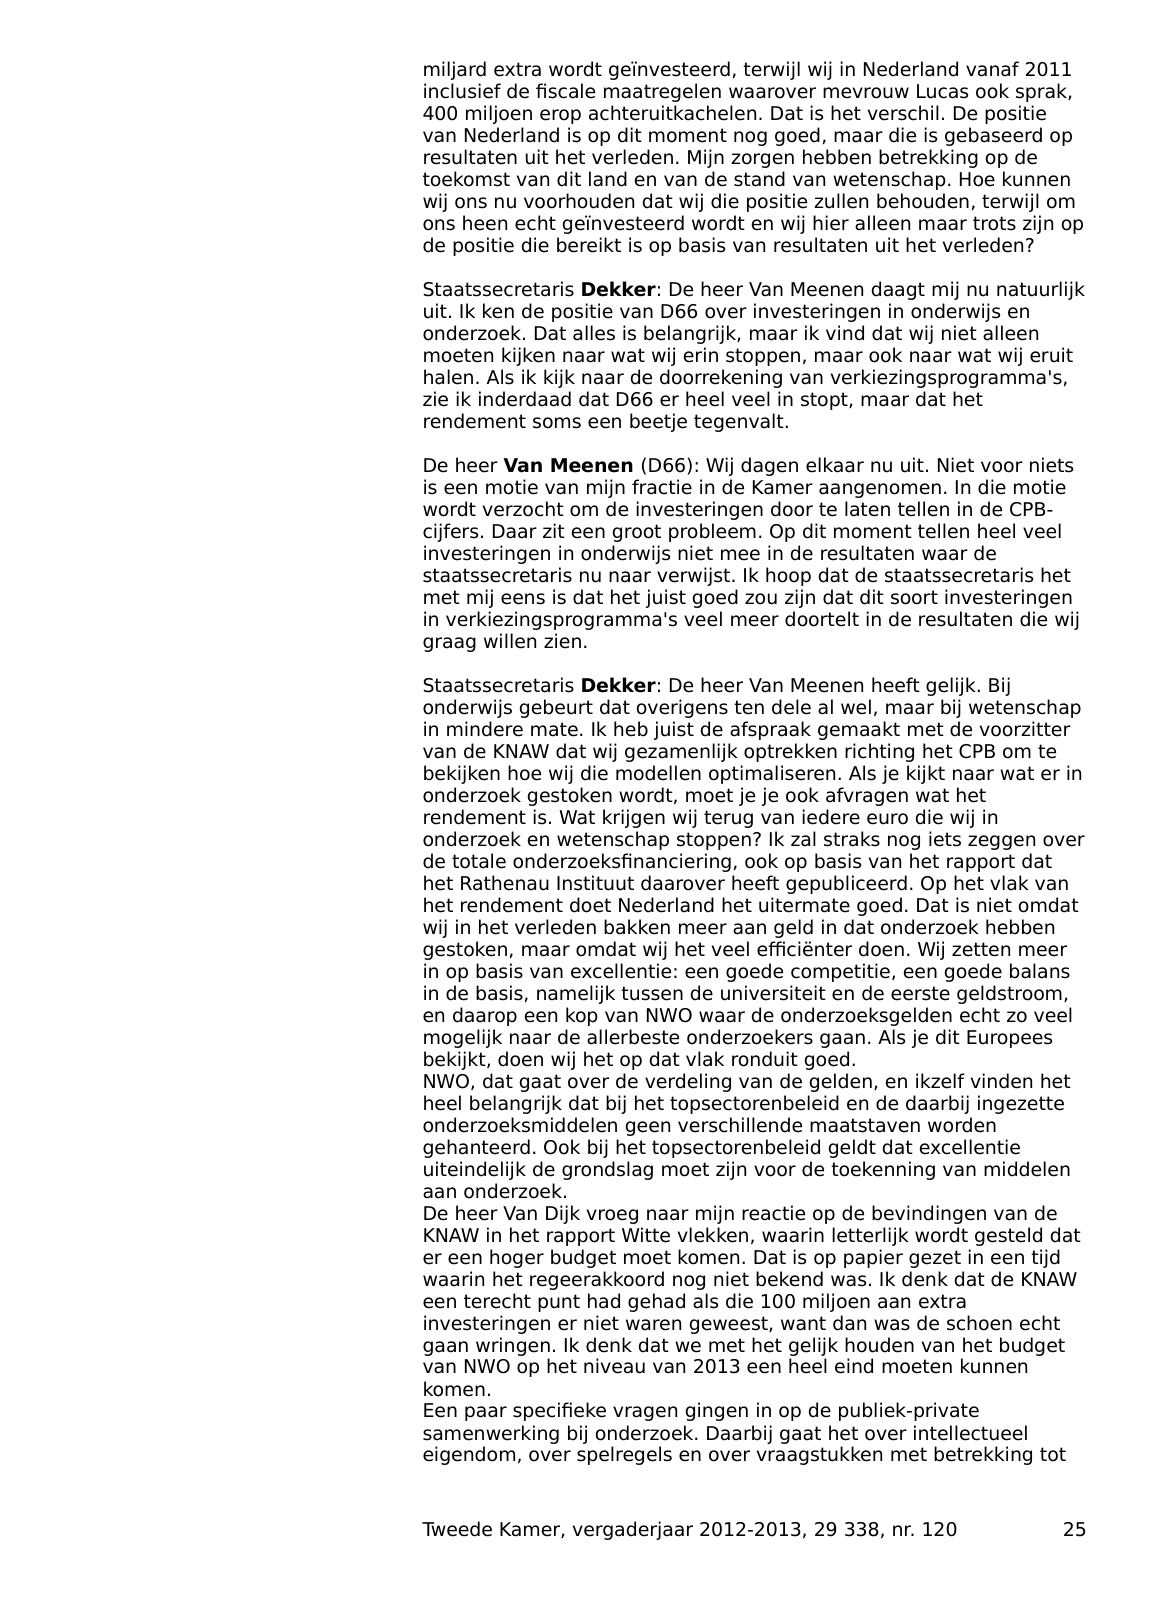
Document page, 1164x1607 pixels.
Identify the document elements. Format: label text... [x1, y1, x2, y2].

text Staatssecretaris Dekker: De heer Van Meenen daagt mij nu natuurlijk uit. Ik ken de positie van D66 over investeringen in onderwijs en onderzoek. Dat alles is belangrijk, maar ik vind dat wij niet alleen moeten kijken naar wat wij erin stoppen, maar ook naar wat wij eruit halen. Als ik kijk naar de doorrekening van verkiezingsprogramma's, zie ik inderdaad dat D66 er heel veel in stopt, maar dat het rendement soms een beetje tegenvalt. [422, 279, 1087, 433]
text Staatssecretaris Dekker: De heer Van Meenen heeft gelijk. Bij onderwijs gebeurt dat overigens ten dele al wel, maar bij wetenschap in mindere mate. Ik heb juist de afspraak gemaakt met de voorzitter van de KNAW dat wij gezamenlijk optrekken richting het CPB om te bekijken hoe wij die modellen optimaliseren. Als je kijkt naar wat er in onderzoek gestoken wordt, moet je je ook afvragen wat het rendement is. Wat krijgen wij terug van iedere euro die wij in onderzoek en wetenschap stoppen? Ik zal straks nog iets zeggen over de totale onderzoeksfinanciering, ook op basis van het rapport dat het Rathenau Instituut daarover heeft gepubliceerd. Op het vlak van het rendement doet Nederland het uitermate goed. Dat is niet omdat wij in het verleden bakken meer aan geld in dat onderzoek hebben gestoken, maar omdat wij het veel efficiënter doen. Wij zetten meer in op basis van excellentie: een goede competitie, een goede balans in de basis, namelijk tussen de universiteit en de eerste geldstroom, en daarop een kop van NWO waar de onderzoeksgelden echt zo veel mogelijk naar de allerbeste onderzoekers gaan. Als je dit Europees bekijkt, doen wij het op dat vlak ronduit goed. [422, 675, 1087, 1071]
text De heer Van Dijk vroeg naar mijn reactie op de bevindingen van de KNAW in het rapport Witte vlekken, waarin letterlijk wordt gesteld dat er een hoger budget moet komen. Dat is op papier gezet in een tijd waarin het regeerakkoord nog niet bekend was. Ik denk dat de KNAW een terecht punt had gehad als die 100 miljoen aan extra investeringen er niet waren geweest, want dan was de schoen echt gaan wringen. Ik denk dat we met het gelijk houden van het budget van NWO op het niveau van 2013 een heel eind moeten kunnen komen. [422, 1203, 1087, 1400]
text miljard extra wordt geïnvesteerd, terwijl wij in Nederland vanaf 2011 inclusief de fiscale maatregelen waarover mevrouw Lucas ook sprak, 400 miljoen erop achteruitkachelen. Dat is het verschil. De positie van Nederland is op dit moment nog goed, maar die is gebaseerd op resultaten uit het verleden. Mijn zorgen hebben betrekking op de toekomst van dit land en van de stand van wetenschap. Hoe kunnen wij ons nu voorhouden dat wij die positie zullen behouden, terwijl om ons heen echt geïnvesteerd wordt en wij hier alleen maar trots zijn op de positie die bereikt is op basis van resultaten uit het verleden? [422, 59, 1087, 257]
text Een paar specifieke vragen gingen in op de publiek-private samenwerking bij onderzoek. Daarbij gaat het over intellectueel eigendom, over spelregels en over vraagstukken met betrekking tot [422, 1400, 1087, 1466]
text De heer Van Meenen (D66): Wij dagen elkaar nu uit. Niet voor niets is een motie van mijn fractie in de Kamer aangenomen. In die motie wordt verzocht om de investeringen door te laten tellen in de CPB-cijfers. Daar zit een groot probleem. Op dit moment tellen heel veel investeringen in onderwijs niet mee in de resultaten waar de staatssecretaris nu naar verwijst. Ik hoop dat de staatssecretaris het met mij eens is dat het juist goed zou zijn dat dit soort investeringen in verkiezingsprogramma's veel meer doortelt in de resultaten die wij graag willen zien. [422, 455, 1087, 653]
text NWO, dat gaat over de verdeling van de gelden, en ikzelf vinden het heel belangrijk dat bij het topsectorenbeleid en de daarbij ingezette onderzoeksmiddelen geen verschillende maatstaven worden gehanteerd. Ook bij het topsectorenbeleid geldt dat excellentie uiteindelijk de grondslag moet zijn voor de toekenning van middelen aan onderzoek. [422, 1071, 1087, 1203]
